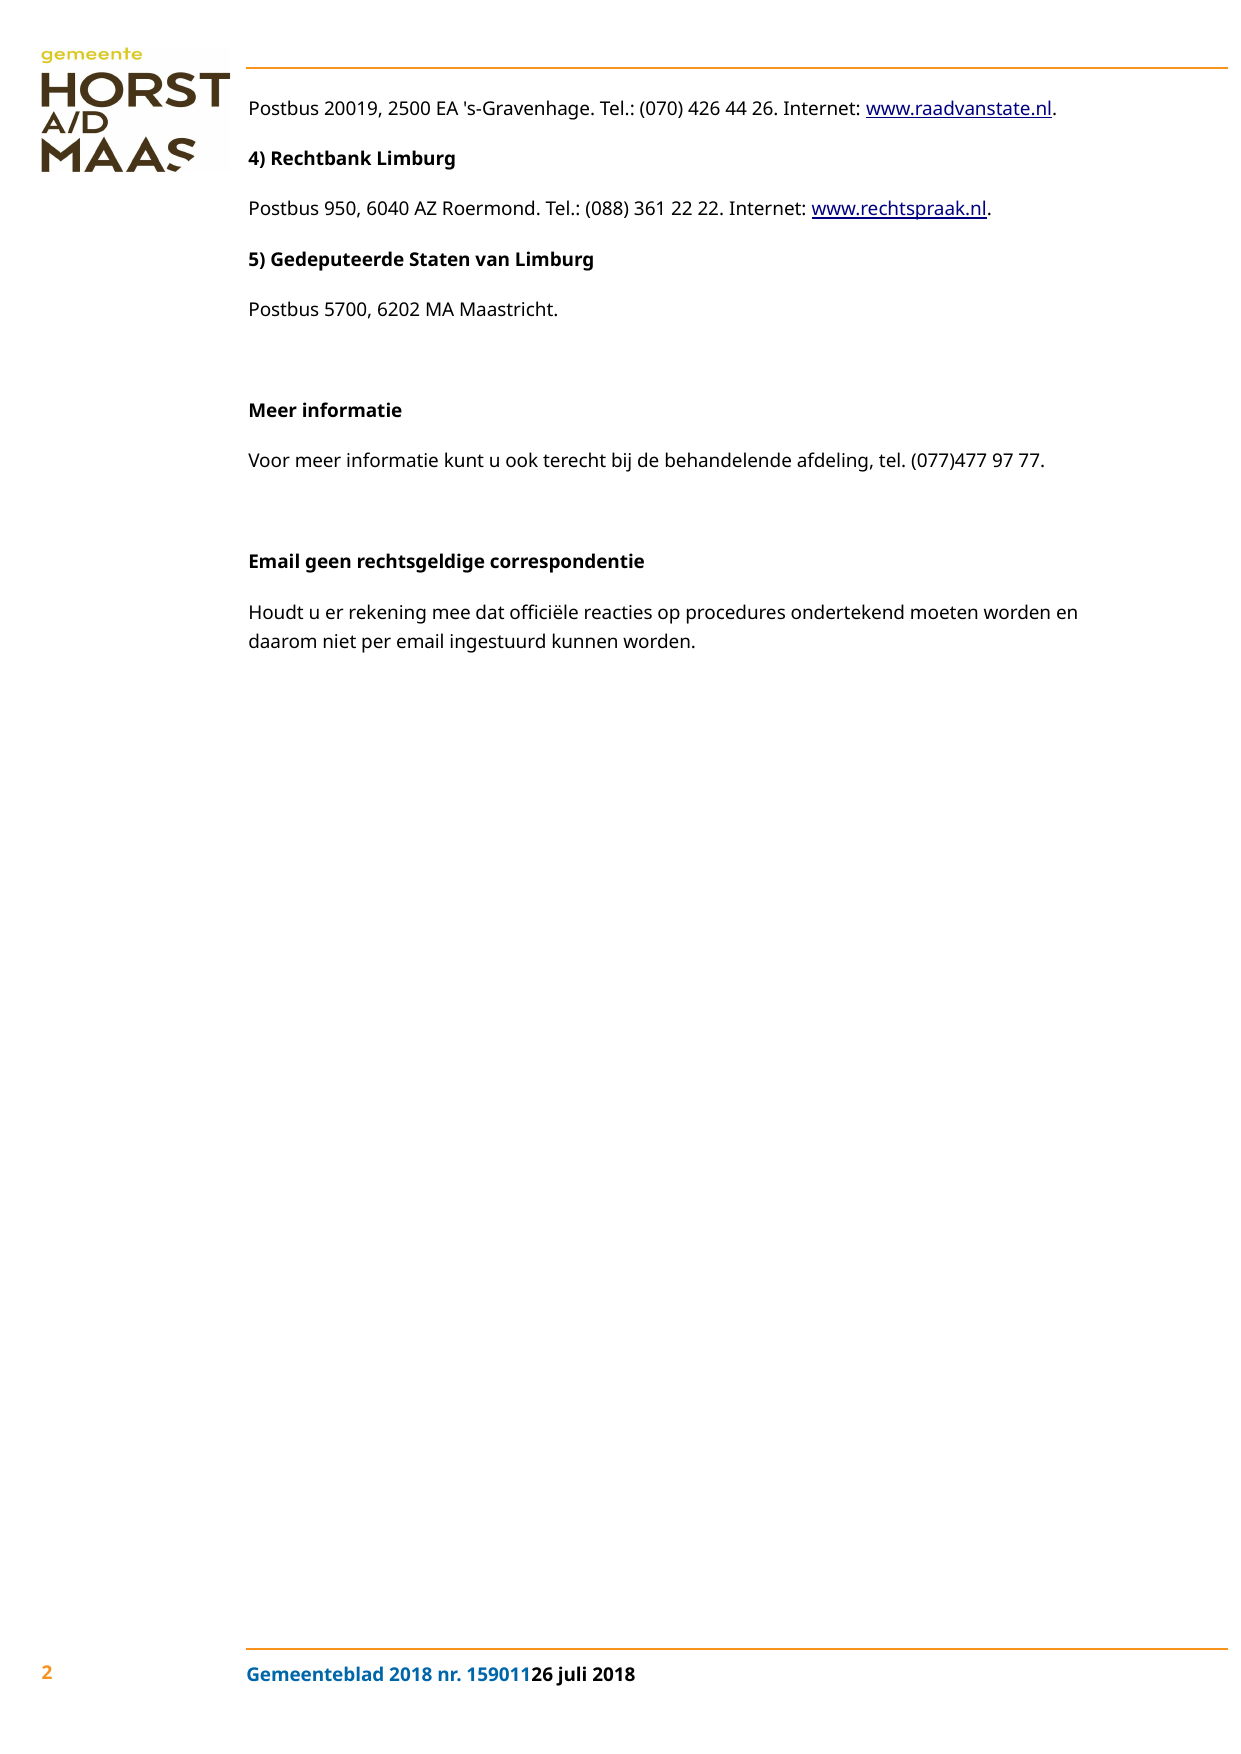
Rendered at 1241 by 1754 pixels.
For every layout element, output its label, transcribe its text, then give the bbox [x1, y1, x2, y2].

text 4) Rechtbank Limburg [248, 145, 1152, 171]
text 5) Gedeputeerde Staten van Limburg [248, 246, 1152, 272]
text Email geen rechtsgeldige correspondentie [248, 548, 1152, 574]
text Postbus 950, 6040 AZ Roermond. Tel.: (088) 361 22 22. Internet: www.rechtspraak.nl. [248, 196, 1152, 221]
text Voor meer informatie kunt u ook terecht bij de behandelende afdeling, tel. (077)477 97 77. [248, 448, 1152, 473]
text Postbus 5700, 6202 MA Maastricht. [248, 296, 1152, 322]
text Meer informatie [248, 397, 1152, 423]
picture [41, 47, 231, 172]
text Houdt u er rekening mee dat officiële reacties op procedures ondertekend moeten worden en daarom niet per email ingestuurd kunnen worden. [248, 599, 1152, 654]
text Postbus 20019, 2500 EA 's-Gravenhage. Tel.: (070) 426 44 26. Internet: www.raadvanstate.nl. [248, 95, 1152, 121]
